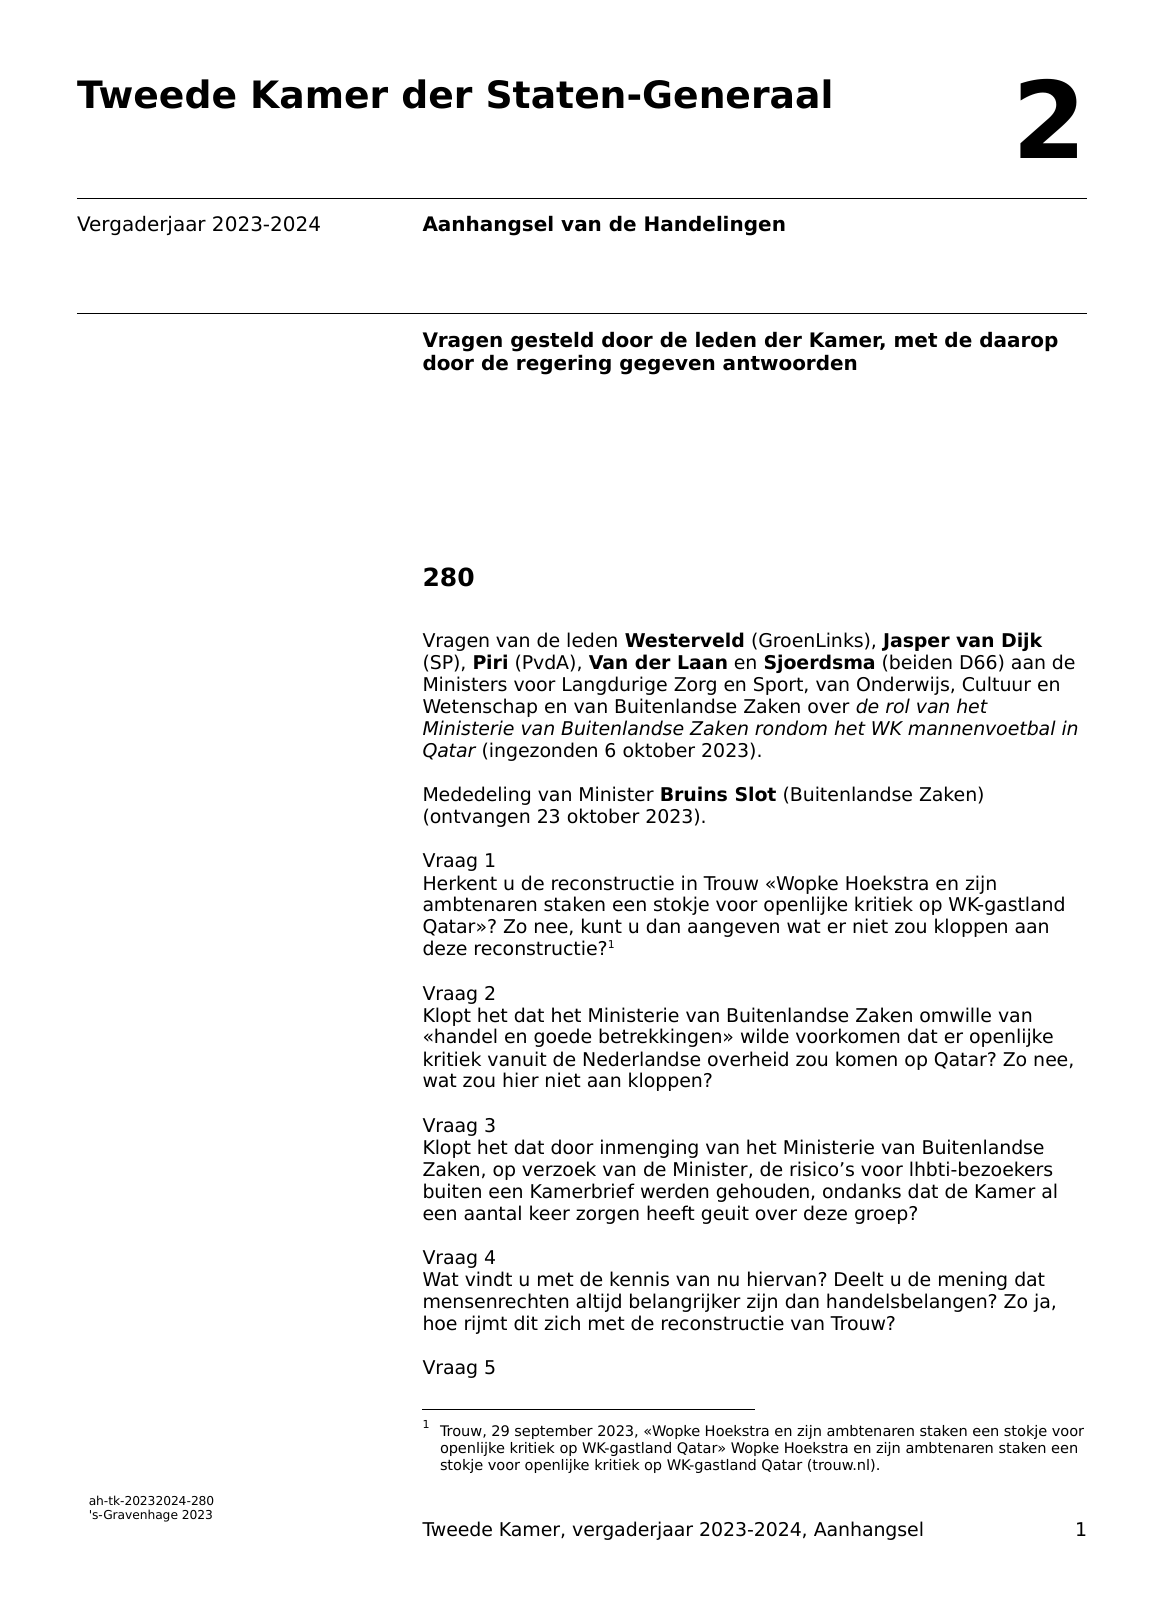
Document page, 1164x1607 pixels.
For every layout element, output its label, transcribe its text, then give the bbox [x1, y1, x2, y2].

text Klopt het dat door inmenging van het Ministerie van Buitenlandse Zaken, op verzoek van de Minister, de risico’s voor lhbti-bezoekers buiten een Kamerbrief werden gehouden, ondanks dat de Kamer al een aantal keer zorgen heeft geuit over deze groep? [422, 1137, 1087, 1224]
text Klopt het dat het Ministerie van Buitenlandse Zaken omwille van «handel en goede betrekkingen» wilde voorkomen dat er openlijke kritiek vanuit de Nederlandse overheid zou komen op Qatar? Zo nee, wat zou hier niet aan kloppen? [422, 1004, 1087, 1092]
text Vraag 1 [422, 850, 1087, 872]
text Vragen van de leden Westerveld (GroenLinks), Jasper van Dijk (SP), Piri (PvdA), Van der Laan en Sjoerdsma (beiden D66) aan de Ministers voor Langdurige Zorg en Sport, van Onderwijs, Cultuur en Wetenschap en van Buitenlandse Zaken over de rol van het Ministerie van Buitenlandse Zaken rondom het WK mannenvoetbal in Qatar (ingezonden 6 oktober 2023). [422, 630, 1087, 762]
text 280 [422, 563, 1087, 592]
text Herkent u de reconstructie in Trouw «Wopke Hoekstra en zijn ambtenaren staken een stokje voor openlijke kritiek op WK-gastland Qatar»? Zo nee, kunt u dan aangeven wat er niet zou kloppen aan deze reconstructie? [422, 872, 1087, 960]
text Vraag 3 [422, 1114, 1087, 1137]
text Vraag 4 [422, 1247, 1087, 1269]
text Mededeling van Minister Bruins Slot (Buitenlandse Zaken) (ontvangen 23 oktober 2023). [422, 784, 1087, 828]
text Vraag 5 [422, 1357, 1087, 1379]
text 's-Gravenhage 2023 [88, 1508, 323, 1522]
text Trouw, 29 september 2023, «Wopke Hoekstra en zijn ambtenaren staken een stokje voor openlijke kritiek op WK-gastland Qatar» Wopke Hoekstra en zijn ambtenaren staken een stokje voor openlijke kritiek op WK-gastland Qatar (trouw.nl). [422, 1418, 1087, 1474]
table_cell Vergaderjaar 2023-2024 [77, 199, 422, 313]
table_cell Aanhangsel van de Handelingen [422, 199, 1087, 313]
table_header Tweede Kamer der Staten-Generaal [77, 59, 886, 198]
table_header 2 [886, 59, 1087, 198]
text Wat vindt u met de kennis van nu hiervan? Deelt u de mening dat mensenrechten altijd belangrijker zijn dan handelsbelangen? Zo ja, hoe rijmt dit zich met de reconstructie van Trouw? [422, 1269, 1087, 1334]
text ah-tk-20232024-280 [88, 1494, 323, 1508]
table_cell Vragen gesteld door de leden der Kamer, met de daarop door de regering gegeven antwoorden [422, 314, 1087, 375]
text Vraag 2 [422, 982, 1087, 1004]
table_cell [77, 314, 422, 375]
